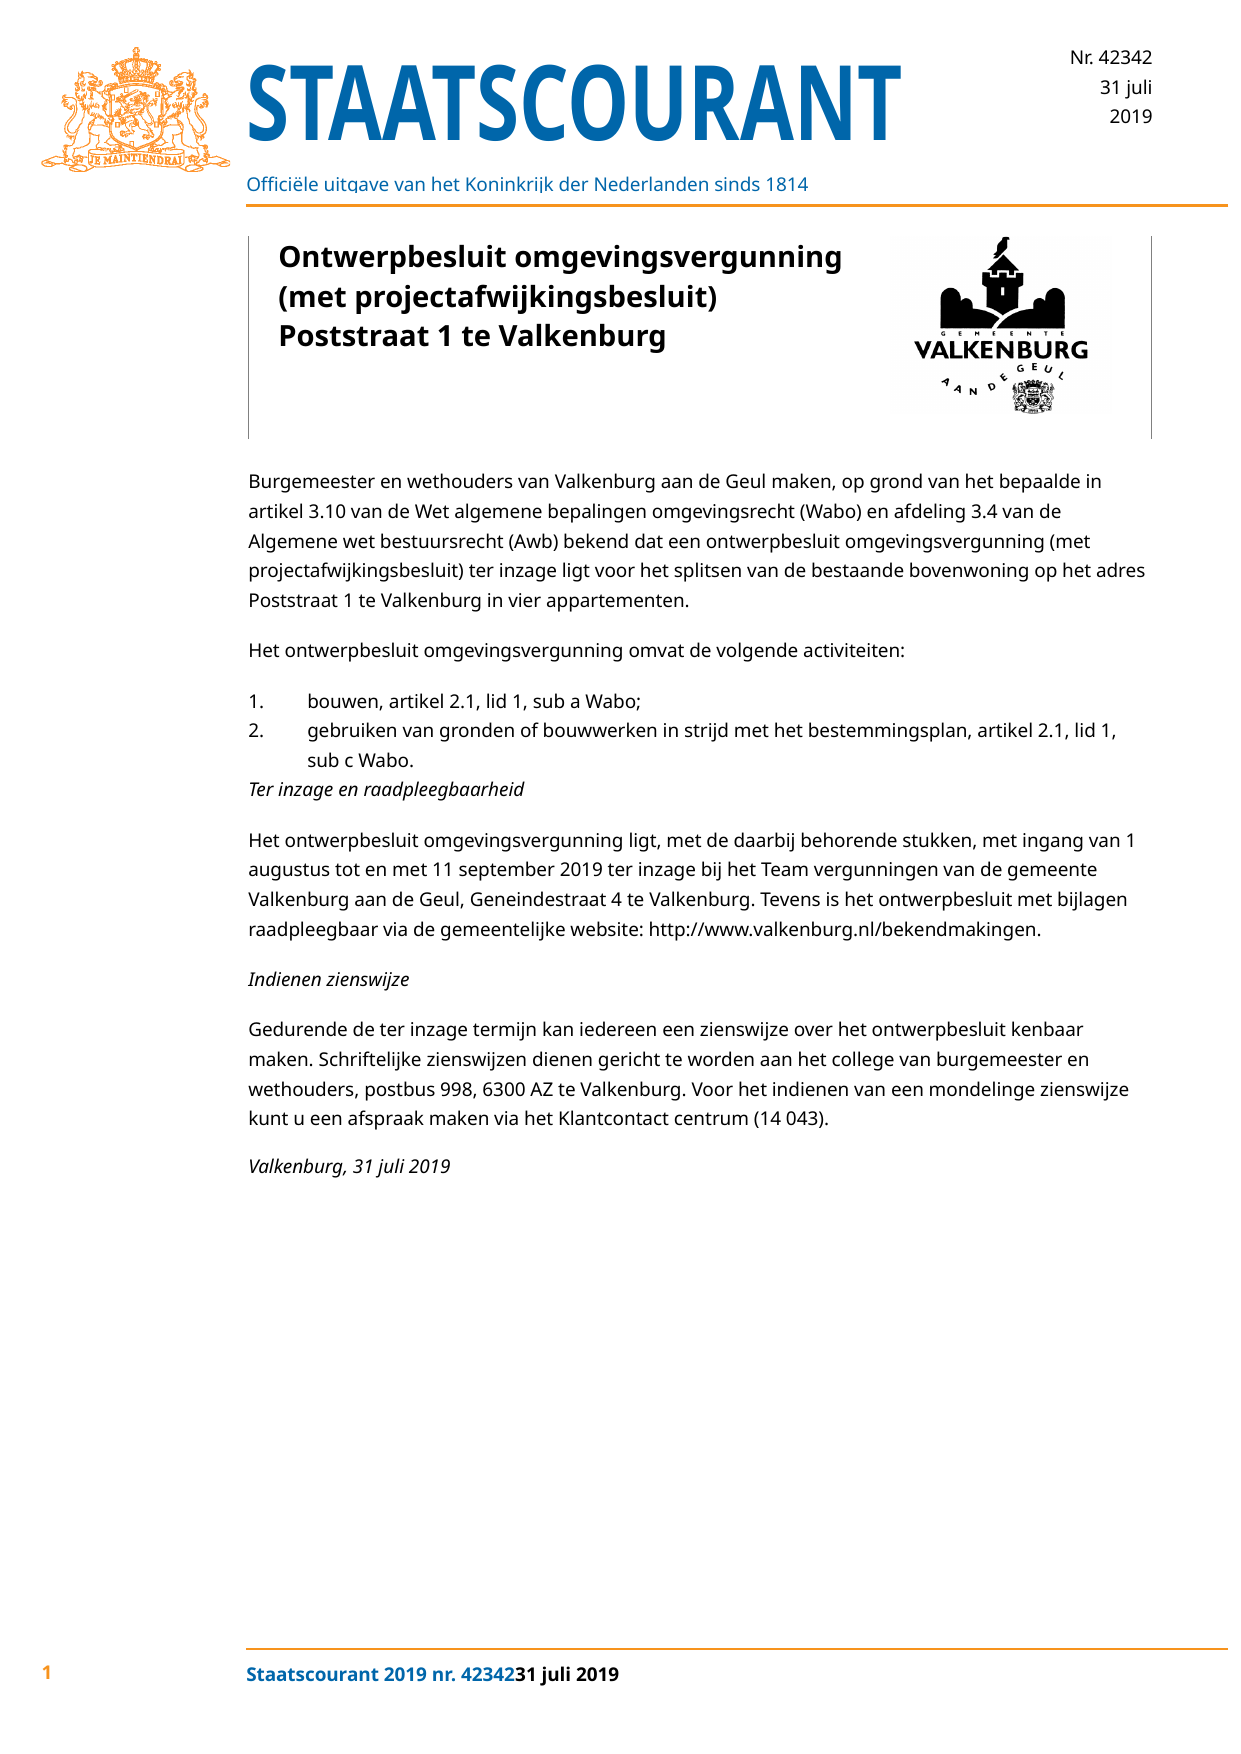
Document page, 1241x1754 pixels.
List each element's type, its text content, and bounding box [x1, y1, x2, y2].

table_header Ontwerpbesluit omgevingsvergunning (met projectafwijkingsbesluit) Poststraat 1 te Valkenburg [249, 236, 850, 439]
list bouwen, artikel 2.1, lid 1, sub a Wabo; [248, 688, 1152, 713]
text Valkenburg, 31 juli 2019 [248, 1153, 1152, 1179]
list gebruiken van gronden of bouwwerken in strijd met het bestemmingsplan, artikel 2.1, lid 1, sub c Wabo. [248, 717, 1152, 773]
text Ter inzage en raadpleegbaarheid [248, 777, 1152, 802]
text Het ontwerpbesluit omgevingsvergunning ligt, met de daarbij behorende stukken, met ingang van 1 augustus tot en met 11 september 2019 ter inzage bij het Team vergunningen van de gemeente Valkenburg aan de Geul, Geneindestraat 4 te Valkenburg. Tevens is het ontwerpbesluit met bijlagen raadpleegbaar via de gemeentelijke website: http://www.valkenburg.nl/bekendmakingen. [248, 827, 1152, 941]
text Het ontwerpbesluit omgevingsvergunning omvat de volgende activiteiten: [248, 637, 1152, 663]
text Burgemeester en wethouders van Valkenburg aan de Geul maken, op grond van het bepaalde in artikel 3.10 van de Wet algemene bepalingen omgevingsrecht (Wabo) en afdeling 3.4 van de Algemene wet bestuursrecht (Awb) bekend dat een ontwerpbesluit omgevingsvergunning (met projectafwijkingsbesluit) ter inzage ligt voor het splitsen van de bestaande bovenwoning op het adres Poststraat 1 te Valkenburg in vier appartementen. [248, 469, 1152, 613]
table_header [850, 414, 1151, 439]
text Gedurende de ter inzage termijn kan iedereen een zienswijze over het ontwerpbesluit kenbaar maken. Schriftelijke zienswijzen dienen gericht te worden aan het college van burgemeester en wethouders, postbus 998, 6300 AZ te Valkenburg. Voor het indienen van een mondelinge zienswijze kunt u een afspraak maken via het Klantcontact centrum (14 043). [248, 1017, 1152, 1131]
table_header [1112, 236, 1151, 413]
text Indienen zienswijze [248, 966, 1152, 992]
picture [41, 47, 231, 172]
table_header [850, 236, 889, 413]
picture [889, 236, 1112, 414]
